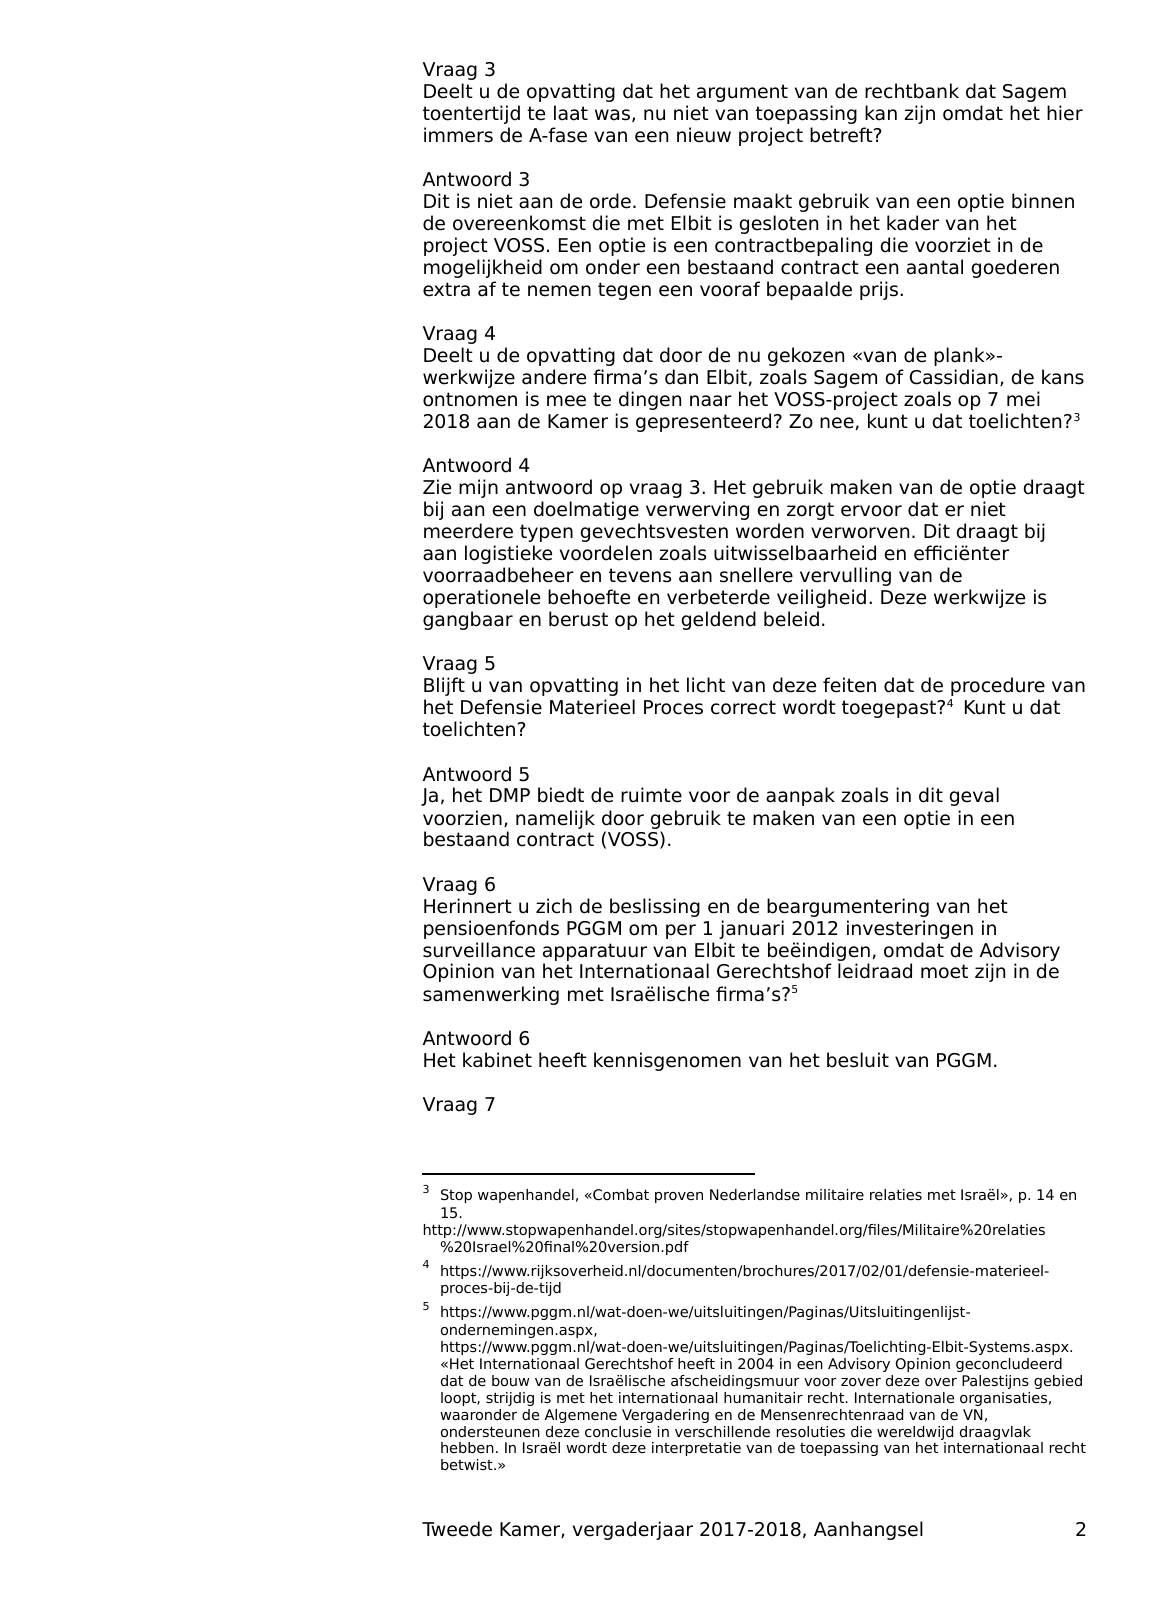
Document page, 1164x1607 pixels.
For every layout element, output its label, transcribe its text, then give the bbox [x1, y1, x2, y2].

text Deelt u de opvatting dat door de nu gekozen «van de plank»-werkwijze andere firma’s dan Elbit, zoals Sagem of Cassidian, de kans ontnomen is mee te dingen naar het VOSS-project zoals op 7 mei 2018 aan de Kamer is gepresenteerd? Zo nee, kunt u dat toelichten? [422, 345, 1087, 433]
text https://www.rijksoverheid.nl/documenten/brochures/2017/02/01/defensie-materieel-proces-bij-de-tijd [422, 1258, 1087, 1297]
text Vraag 6 [422, 873, 1087, 896]
text https://www.pggm.nl/wat-doen-we/uitsluitingen/Paginas/Uitsluitingenlijst-ondernemingen.aspx, https://www.pggm.nl/wat-doen-we/uitsluitingen/Paginas/Toelichting-Elbit-Systems.aspx. «Het Internationaal Gerechtshof heeft in 2004 in een Advisory Opinion geconcludeerd dat de bouw van de Israëlische afscheidingsmuur voor zover deze over Palestijns gebied loopt, strijdig is met het internationaal humanitair recht. Internationale organisaties, waaronder de Algemene Vergadering en de Mensenrechtenraad van de VN, ondersteunen deze conclusie in verschillende resoluties die wereldwijd draagvlak hebben. In Israël wordt deze interpretatie van de toepassing van het internationaal recht betwist.» [422, 1300, 1087, 1474]
text http://www.stopwapenhandel.org/sites/stopwapenhandel.org/files/Militaire%20relaties%20Israel%20final%20version.pdf [422, 1222, 1087, 1256]
text Antwoord 4 [422, 455, 1087, 477]
text Ja, het DMP biedt de ruimte voor de aanpak zoals in dit geval voorzien, namelijk door gebruik te maken van een optie in een bestaand contract (VOSS). [422, 785, 1087, 851]
text Vraag 4 [422, 323, 1087, 345]
text Deelt u de opvatting dat het argument van de rechtbank dat Sagem toentertijd te laat was, nu niet van toepassing kan zijn omdat het hier immers de A-fase van een nieuw project betreft? [422, 81, 1087, 147]
text Blijft u van opvatting in het licht van deze feiten dat de procedure van het Defensie Materieel Proces correct wordt toegepast? Kunt u dat toelichten? [422, 675, 1087, 741]
text Het kabinet heeft kennisgenomen van het besluit van PGGM. [422, 1049, 1087, 1072]
text Vraag 5 [422, 653, 1087, 675]
text Stop wapenhandel, «Combat proven Nederlandse militaire relaties met Israël», p. 14 en 15. [422, 1183, 1087, 1222]
text Vraag 3 [422, 59, 1087, 81]
text Antwoord 6 [422, 1028, 1087, 1049]
text Vraag 7 [422, 1094, 1087, 1116]
text Antwoord 3 [422, 169, 1087, 191]
text Antwoord 5 [422, 763, 1087, 785]
text Herinnert u zich de beslissing en de beargumentering van het pensioenfonds PGGM om per 1 januari 2012 investeringen in surveillance apparatuur van Elbit te beëindigen, omdat de Advisory Opinion van het Internationaal Gerechtshof leidraad moet zijn in de samenwerking met Israëlische firma’s? [422, 896, 1087, 1005]
text Zie mijn antwoord op vraag 3. Het gebruik maken van de optie draagt bij aan een doelmatige verwerving en zorgt ervoor dat er niet meerdere typen gevechtsvesten worden verworven. Dit draagt bij aan logistieke voordelen zoals uitwisselbaarheid en efficiënter voorraadbeheer en tevens aan snellere vervulling van de operationele behoefte en verbeterde veiligheid. Deze werkwijze is gangbaar en berust op het geldend beleid. [422, 477, 1087, 631]
text Dit is niet aan de orde. Defensie maakt gebruik van een optie binnen de overeenkomst die met Elbit is gesloten in het kader van het project VOSS. Een optie is een contractbepaling die voorziet in de mogelijkheid om onder een bestaand contract een aantal goederen extra af te nemen tegen een vooraf bepaalde prijs. [422, 191, 1087, 301]
